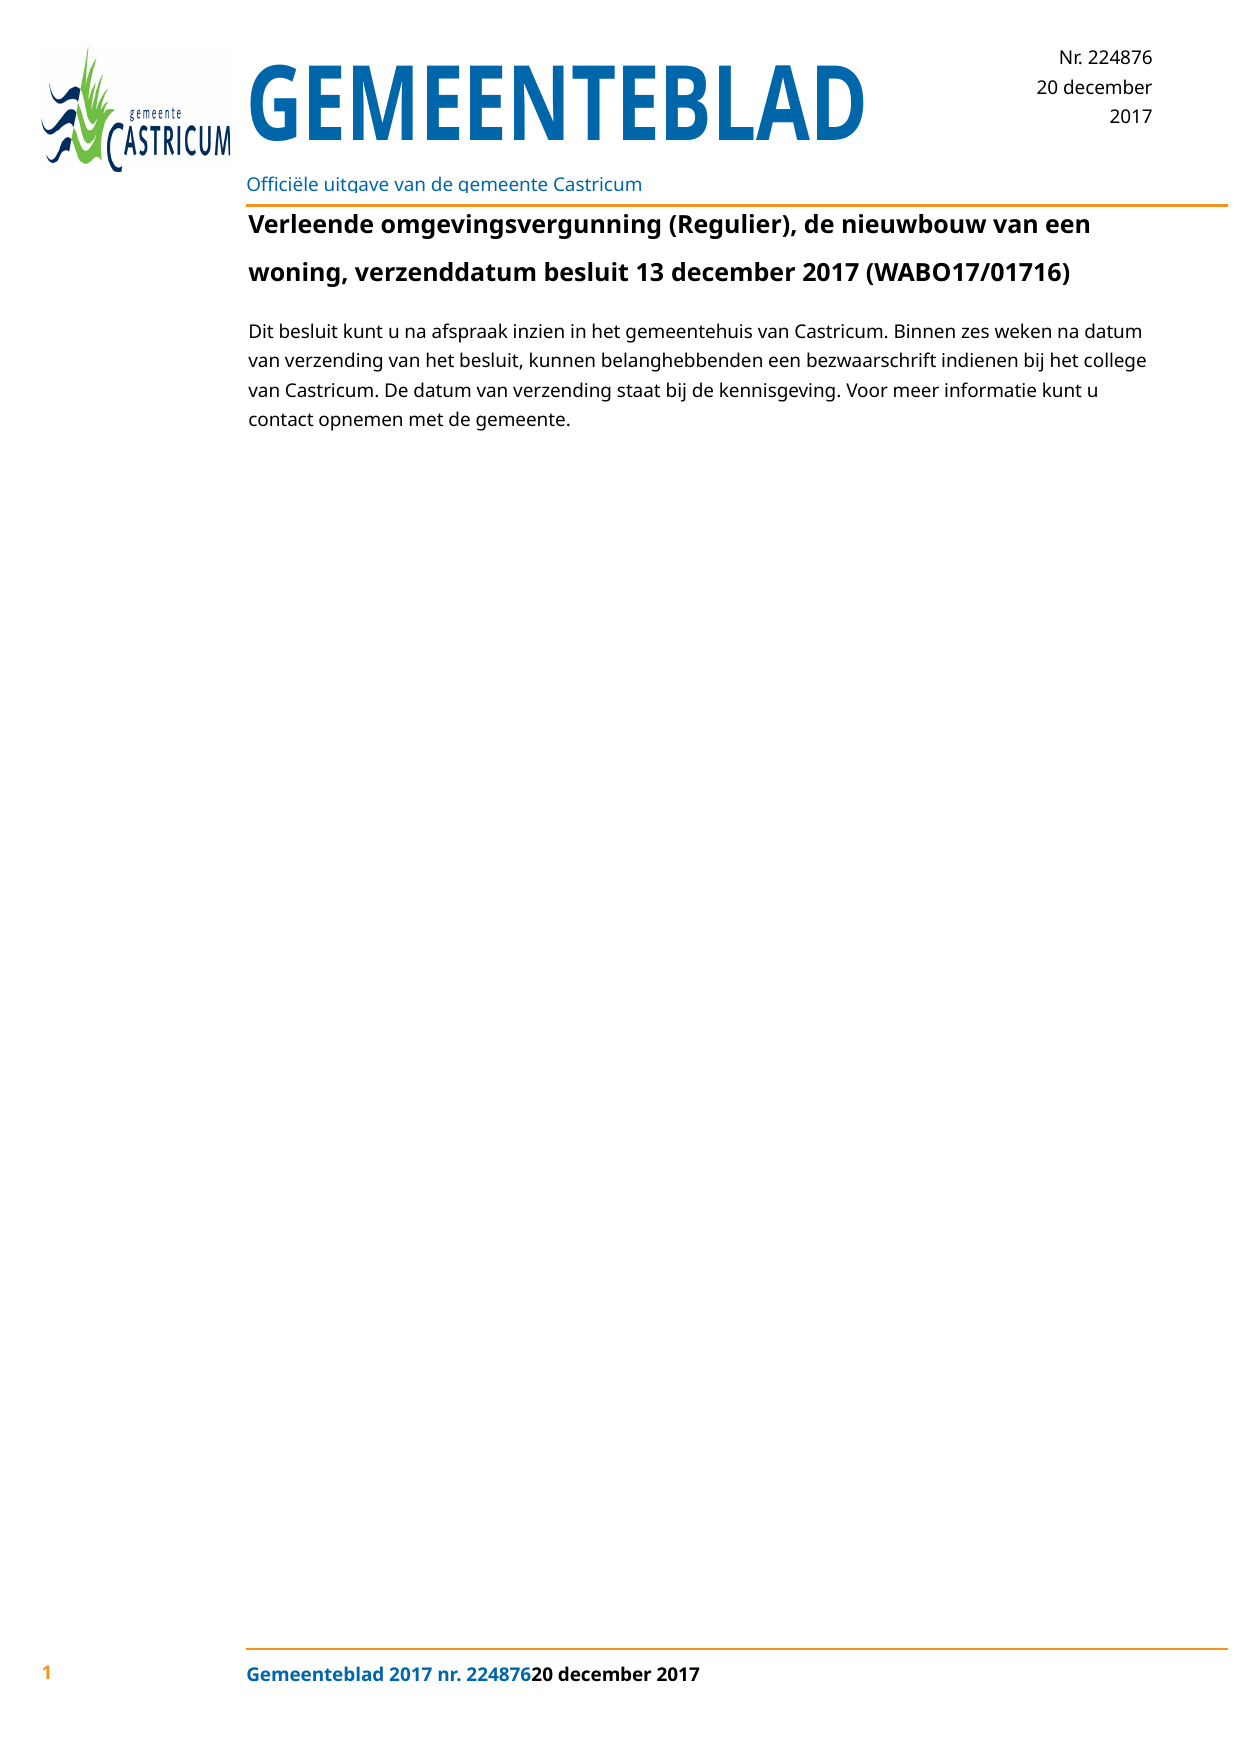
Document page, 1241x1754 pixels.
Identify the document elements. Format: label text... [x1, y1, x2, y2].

text Dit besluit kunt u na afspraak inzien in het gemeentehuis van Castricum. Binnen zes weken na datum van verzending van het besluit, kunnen belanghebbenden een bezwaarschrift indienen bij het college van Castricum. De datum van verzending staat bij de kennisgeving. Voor meer informatie kunt u contact opnemen met de gemeente. [248, 318, 1152, 432]
text Verleende omgevingsvergunning (Regulier), de nieuwbouw van een woning, verzenddatum besluit 13 december 2017 (WABO17/01716) [248, 207, 1152, 288]
picture [41, 47, 231, 172]
